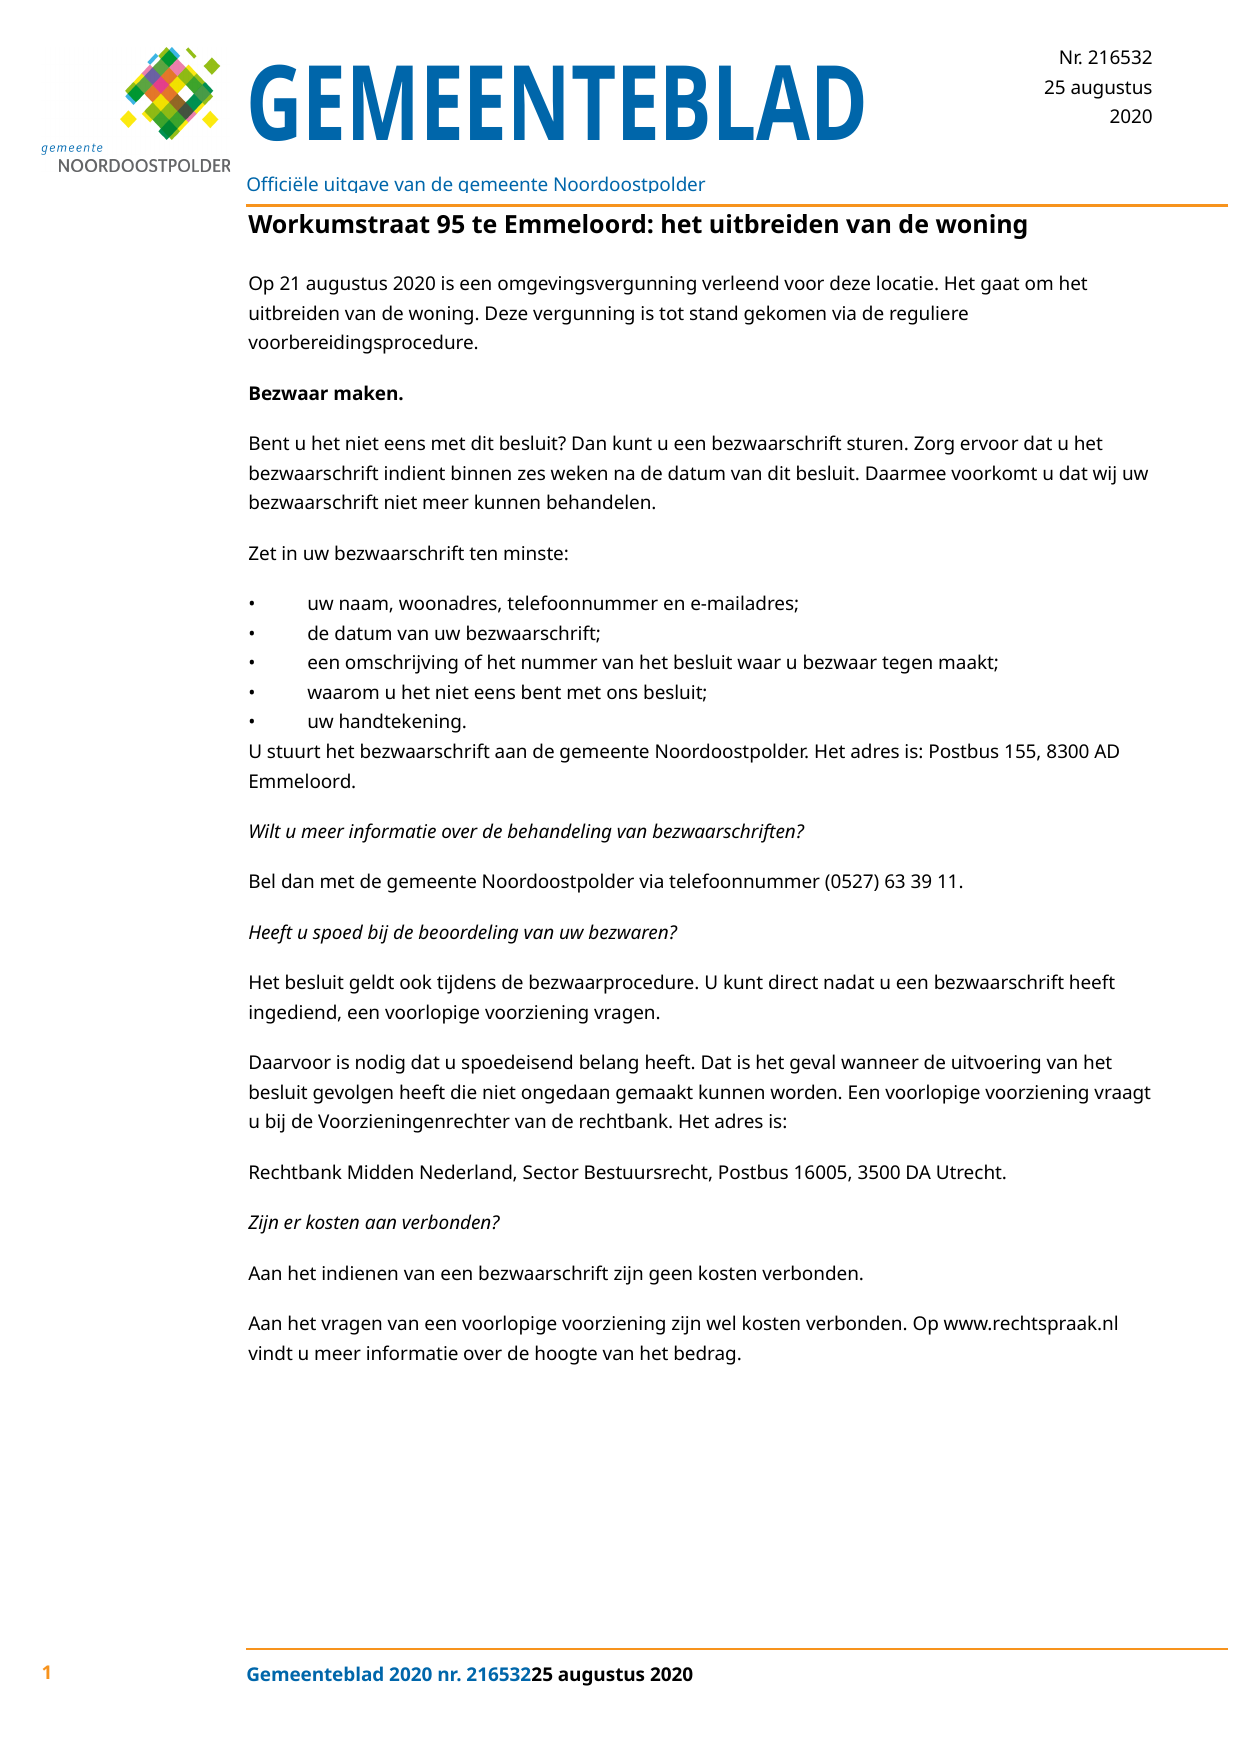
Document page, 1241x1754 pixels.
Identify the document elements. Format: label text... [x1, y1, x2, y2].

list een omschrijving of het nummer van het besluit waar u bezwaar tegen maakt; [248, 649, 1152, 675]
text U stuurt het bezwaarschrift aan de gemeente Noordoostpolder. Het adres is: Postbus 155, 8300 AD Emmeloord. [248, 738, 1152, 793]
list uw handtekening. [248, 709, 1152, 734]
text Zijn er kosten aan verbonden? [248, 1209, 1152, 1235]
text Op 21 augustus 2020 is een omgevingsvergunning verleend voor deze locatie. Het gaat om het uitbreiden van de woning. Deze vergunning is tot stand gekomen via de reguliere voorbereidingsprocedure. [248, 270, 1152, 355]
text Bent u het niet eens met dit besluit? Dan kunt u een bezwaarschrift sturen. Zorg ervoor dat u het bezwaarschrift indient binnen zes weken na de datum van dit besluit. Daarmee voorkomt u dat wij uw bezwaarschrift niet meer kunnen behandelen. [248, 430, 1152, 515]
text Rechtbank Midden Nederland, Sector Bestuursrecht, Postbus 16005, 3500 DA Utrecht. [248, 1159, 1152, 1185]
list uw naam, woonadres, telefoonnummer en e-mailadres; [248, 590, 1152, 616]
text Bel dan met de gemeente Noordoostpolder via telefoonnummer (0527) 63 39 11. [248, 869, 1152, 894]
text Workumstraat 95 te Emmeloord: het uitbreiden van de woning [248, 207, 1152, 241]
text Aan het vragen van een voorlopige voorziening zijn wel kosten verbonden. Op www.rechtspraak.nl vindt u meer informatie over de hoogte van het bedrag. [248, 1310, 1152, 1366]
list waarom u het niet eens bent met ons besluit; [248, 679, 1152, 705]
text Aan het indienen van een bezwaarschrift zijn geen kosten verbonden. [248, 1260, 1152, 1286]
text Het besluit geldt ook tijdens de bezwaarprocedure. U kunt direct nadat u een bezwaarschrift heeft ingediend, een voorlopige voorziening vragen. [248, 969, 1152, 1025]
text Daarvoor is nodig dat u spoedeisend belang heeft. Dat is het geval wanneer de uitvoering van het besluit gevolgen heeft die niet ongedaan gemaakt kunnen worden. Een voorlopige voorziening vraagt u bij de Voorzieningenrechter van de rechtbank. Het adres is: [248, 1049, 1152, 1134]
text Wilt u meer informatie over de behandeling van bezwaarschriften? [248, 818, 1152, 844]
text Zet in uw bezwaarschrift ten minste: [248, 540, 1152, 566]
text Bezwaar maken. [248, 380, 1152, 406]
text Heeft u spoed bij de beoordeling van uw bezwaren? [248, 919, 1152, 945]
list de datum van uw bezwaarschrift; [248, 620, 1152, 646]
picture [41, 47, 231, 172]
